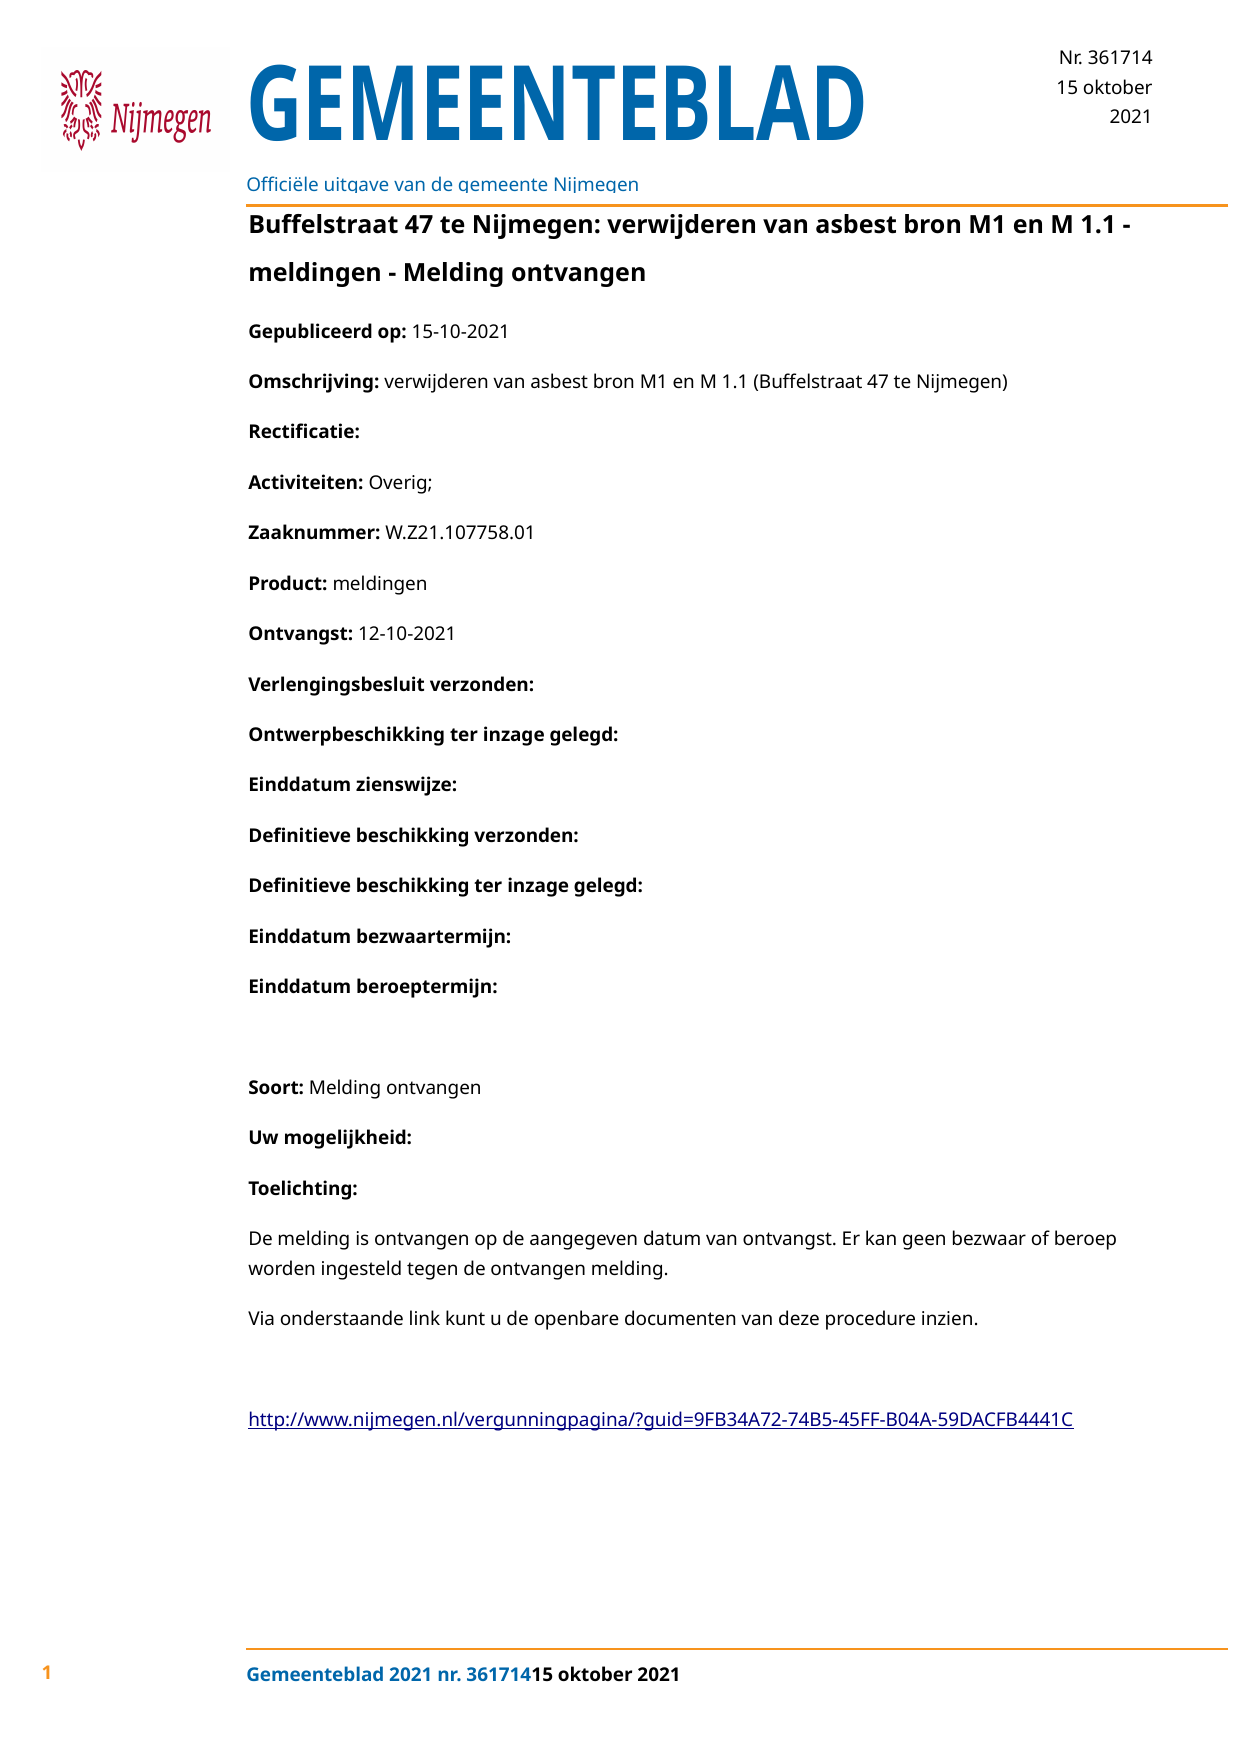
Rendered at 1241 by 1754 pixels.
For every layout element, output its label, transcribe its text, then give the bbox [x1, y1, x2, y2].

text Toelichting: [248, 1175, 1152, 1201]
text Einddatum zienswijze: [248, 772, 1152, 797]
text Ontvangst: 12-10-2021 [248, 620, 1152, 646]
picture [41, 47, 231, 172]
text http://www.nijmegen.nl/vergunningpagina/?guid=9FB34A72-74B5-45FF-B04A-59DACFB4441C [248, 1406, 1152, 1432]
text Uw mogelijkheid: [248, 1124, 1152, 1150]
text Via onderstaande link kunt u de openbare documenten van deze procedure inzien. [248, 1305, 1152, 1331]
text Gepubliceerd op: 15-10-2021 [248, 318, 1152, 344]
text Definitieve beschikking verzonden: [248, 822, 1152, 848]
text Rectificatie: [248, 419, 1152, 444]
text Product: meldingen [248, 570, 1152, 596]
text Definitieve beschikking ter inzage gelegd: [248, 872, 1152, 898]
text Einddatum beroeptermijn: [248, 973, 1152, 999]
text Einddatum bezwaartermijn: [248, 923, 1152, 949]
text Omschrijving: verwijderen van asbest bron M1 en M 1.1 (Buffelstraat 47 te Nijmegen) [248, 368, 1152, 394]
text Buffelstraat 47 te Nijmegen: verwijderen van asbest bron M1 en M 1.1 - meldingen - Melding ontvangen [248, 207, 1152, 288]
text Activiteiten: Overig; [248, 469, 1152, 495]
text Zaaknummer: W.Z21.107758.01 [248, 519, 1152, 545]
text De melding is ontvangen op de aangegeven datum van ontvangst. Er kan geen bezwaar of beroep worden ingesteld tegen de ontvangen melding. [248, 1225, 1152, 1281]
text Ontwerpbeschikking ter inzage gelegd: [248, 721, 1152, 747]
text Verlengingsbesluit verzonden: [248, 671, 1152, 697]
text Soort: Melding ontvangen [248, 1074, 1152, 1100]
